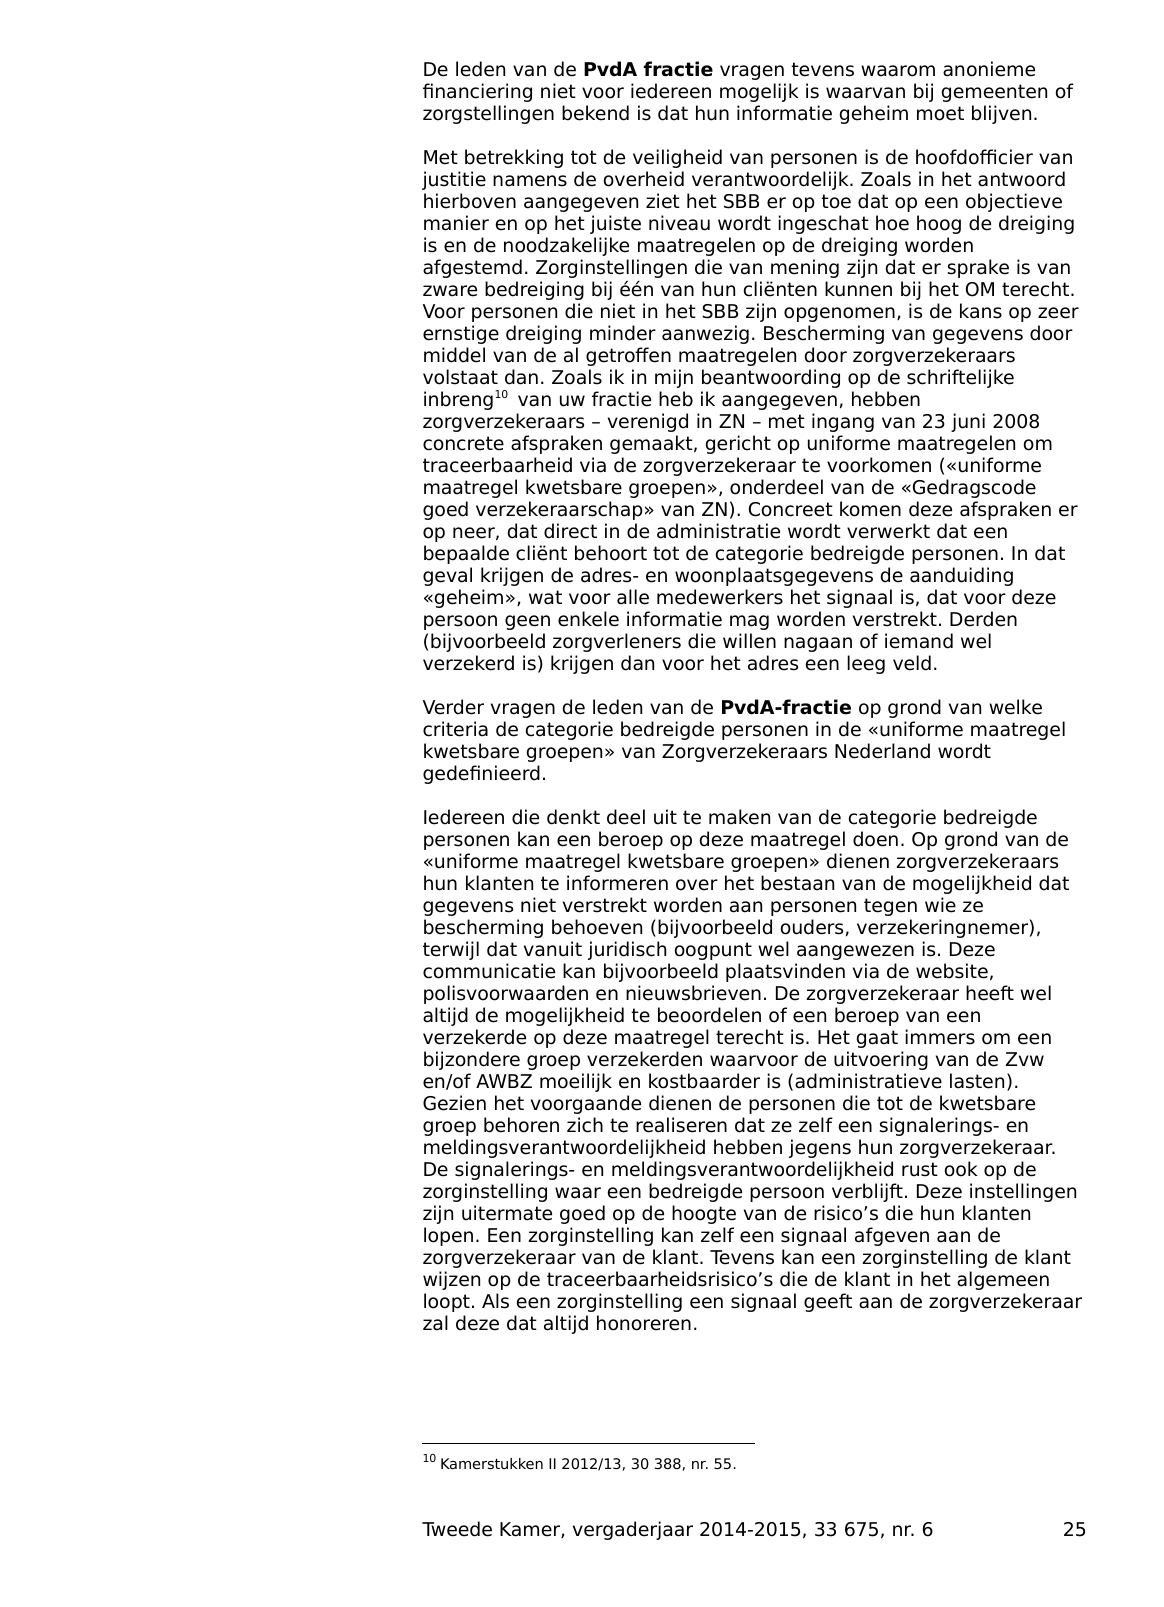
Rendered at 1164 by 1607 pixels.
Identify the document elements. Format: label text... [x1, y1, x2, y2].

text Verder vragen de leden van de PvdA-fractie op grond van welke criteria de categorie bedreigde personen in de «uniforme maatregel kwetsbare groepen» van Zorgverzekeraars Nederland wordt gedefinieerd. [422, 697, 1087, 785]
text Met betrekking tot de veiligheid van personen is de hoofdofficier van justitie namens de overheid verantwoordelijk. Zoals in het antwoord hierboven aangegeven ziet het SBB er op toe dat op een objectieve manier en op het juiste niveau wordt ingeschat hoe hoog de dreiging is en de noodzakelijke maatregelen op de dreiging worden afgestemd. Zorginstellingen die van mening zijn dat er sprake is van zware bedreiging bij één van hun cliënten kunnen bij het OM terecht. [422, 147, 1087, 301]
text Voor personen die niet in het SBB zijn opgenomen, is de kans op zeer ernstige dreiging minder aanwezig. Bescherming van gegevens door middel van de al getroffen maatregelen door zorgverzekeraars volstaat dan. Zoals ik in mijn beantwoording op de schriftelijke inbreng van uw fractie heb ik aangegeven, hebben zorgverzekeraars – verenigd in ZN – met ingang van 23 juni 2008 concrete afspraken gemaakt, gericht op uniforme maatregelen om traceerbaarheid via de zorgverzekeraar te voorkomen («uniforme maatregel kwetsbare groepen», onderdeel van de «Gedragscode goed verzekeraarschap» van ZN). Concreet komen deze afspraken er op neer, dat direct in de administratie wordt verwerkt dat een bepaalde cliënt behoort tot de categorie bedreigde personen. In dat geval krijgen de adres- en woonplaatsgegevens de aanduiding «geheim», wat voor alle medewerkers het signaal is, dat voor deze persoon geen enkele informatie mag worden verstrekt. Derden (bijvoorbeeld zorgverleners die willen nagaan of iemand wel verzekerd is) krijgen dan voor het adres een leeg veld. [422, 301, 1087, 675]
text De leden van de PvdA fractie vragen tevens waarom anonieme financiering niet voor iedereen mogelijk is waarvan bij gemeenten of zorgstellingen bekend is dat hun informatie geheim moet blijven. [422, 59, 1087, 125]
text Iedereen die denkt deel uit te maken van de categorie bedreigde personen kan een beroep op deze maatregel doen. Op grond van de «uniforme maatregel kwetsbare groepen» dienen zorgverzekeraars hun klanten te informeren over het bestaan van de mogelijkheid dat gegevens niet verstrekt worden aan personen tegen wie ze bescherming behoeven (bijvoorbeeld ouders, verzekeringnemer), terwijl dat vanuit juridisch oogpunt wel aangewezen is. Deze communicatie kan bijvoorbeeld plaatsvinden via de website, polisvoorwaarden en nieuwsbrieven. De zorgverzekeraar heeft wel altijd de mogelijkheid te beoordelen of een beroep van een verzekerde op deze maatregel terecht is. Het gaat immers om een bijzondere groep verzekerden waarvoor de uitvoering van de Zvw en/of AWBZ moeilijk en kostbaarder is (administratieve lasten). Gezien het voorgaande dienen de personen die tot de kwetsbare groep behoren zich te realiseren dat ze zelf een signalerings- en meldingsverantwoordelijkheid hebben jegens hun zorgverzekeraar. De signalerings- en meldingsverantwoordelijkheid rust ook op de zorginstelling waar een bedreigde persoon verblijft. Deze instellingen zijn uitermate goed op de hoogte van de risico’s die hun klanten lopen. Een zorginstelling kan zelf een signaal afgeven aan de zorgverzekeraar van de klant. Tevens kan een zorginstelling de klant wijzen op de traceerbaarheidsrisico’s die de klant in het algemeen loopt. Als een zorginstelling een signaal geeft aan de zorgverzekeraar zal deze dat altijd honoreren. [422, 807, 1087, 1334]
text Kamerstukken II 2012/13, 30 388, nr. 55. [422, 1452, 1087, 1474]
